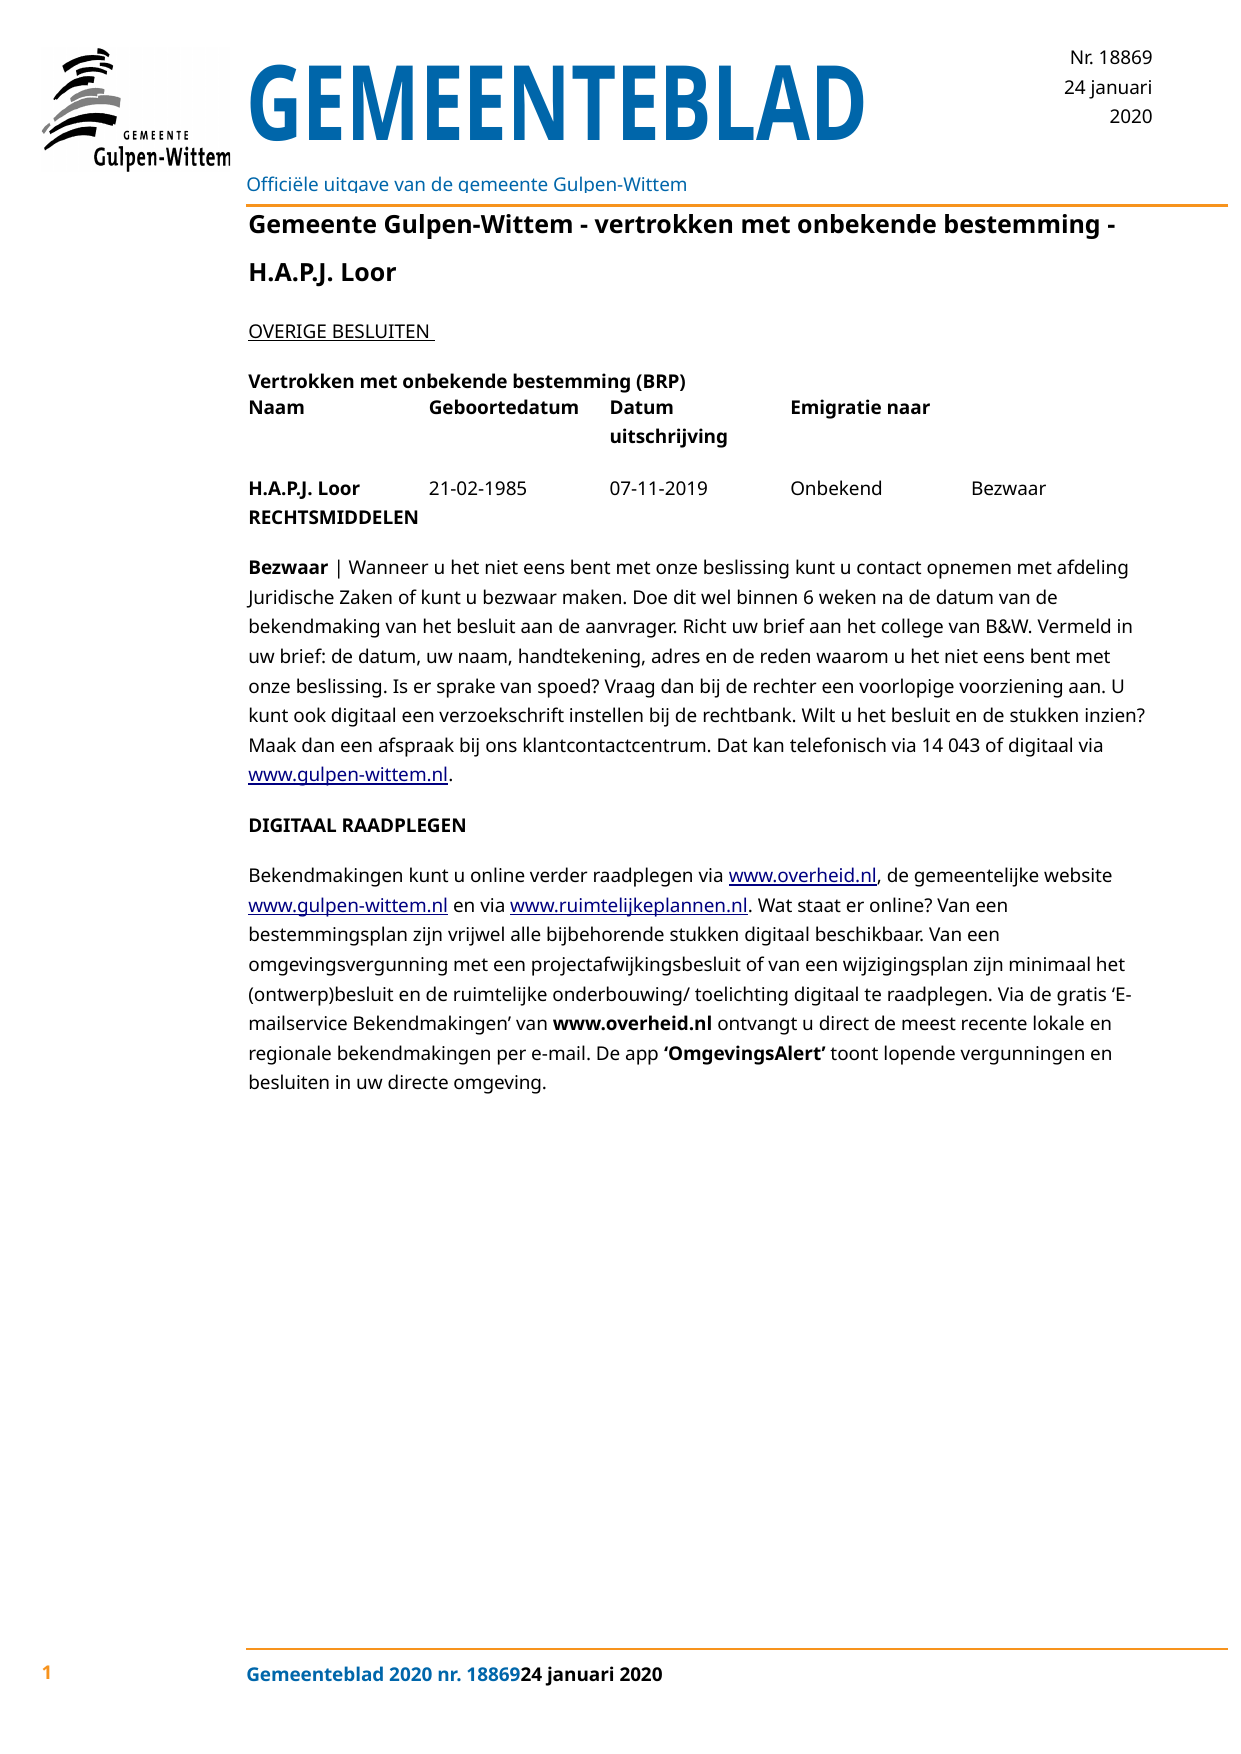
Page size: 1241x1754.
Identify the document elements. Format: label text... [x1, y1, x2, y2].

table_cell Emigratie naar [790, 394, 971, 449]
text Bekendmakingen kunt u online verder raadplegen via www.overheid.nl, de gemeentelijke website www.gulpen-wittem.nl en via www.ruimtelijkeplannen.nl. Wat staat er online? Van een bestemmingsplan zijn vrijwel alle bijbehorende stukken digitaal beschikbaar. Van een omgevingsvergunning met een projectafwijkingsbesluit of van een wijzigingsplan zijn minimaal het (ontwerp)besluit en de ruimtelijke onderbouwing/ toelichting digitaal te raadplegen. Via de gratis ‘E-mailservice Bekendmakingen’ van www.overheid.nl ontvangt u direct de meest recente lokale en regionale bekendmakingen per e-mail. De app ‘OmgevingsAlert’ toont lopende vergunningen en besluiten in uw directe omgeving. [248, 862, 1152, 1095]
text Gemeente Gulpen-Wittem - vertrokken met onbekende bestemming - H.A.P.J. Loor [248, 207, 1152, 288]
table_cell Bezwaar [971, 475, 1152, 501]
text RECHTSMIDDELEN [248, 504, 1152, 530]
table_cell [971, 450, 1152, 475]
table_cell H.A.P.J. Loor [248, 475, 429, 501]
text OVERIGE BESLUITEN [248, 318, 1152, 344]
text DIGITAAL RAADPLEGEN [248, 812, 1152, 838]
table_cell [429, 450, 609, 475]
table_cell Onbekend [790, 475, 971, 501]
table_cell [790, 450, 971, 475]
table_cell Naam [248, 394, 429, 449]
table_cell 07-11-2019 [609, 475, 790, 501]
table_cell [971, 394, 1152, 449]
text Bezwaar | Wanneer u het niet eens bent met onze beslissing kunt u contact opnemen met afdeling Juridische Zaken of kunt u bezwaar maken. Doe dit wel binnen 6 weken na de datum van de bekendmaking van het besluit aan de aanvrager. Richt uw brief aan het college van B&W. Vermeld in uw brief: de datum, uw naam, handtekening, adres en de reden waarom u het niet eens bent met onze beslissing. Is er sprake van spoed? Vraag dan bij de rechter een voorlopige voorziening aan. U kunt ook digitaal een verzoekschrift instellen bij de rechtbank. Wilt u het besluit en de stukken inzien? Maak dan een afspraak bij ons klantcontactcentrum. Dat kan telefonisch via 14 043 of digitaal via www.gulpen-wittem.nl. [248, 554, 1152, 787]
table_cell 21-02-1985 [429, 475, 609, 501]
table_cell Geboortedatum [429, 394, 609, 449]
table_header Vertrokken met onbekende bestemming (BRP) [248, 369, 1152, 394]
table_cell [248, 450, 429, 475]
table_cell [609, 450, 790, 475]
picture [41, 47, 231, 172]
table_cell Datum uitschrijving [609, 394, 790, 449]
